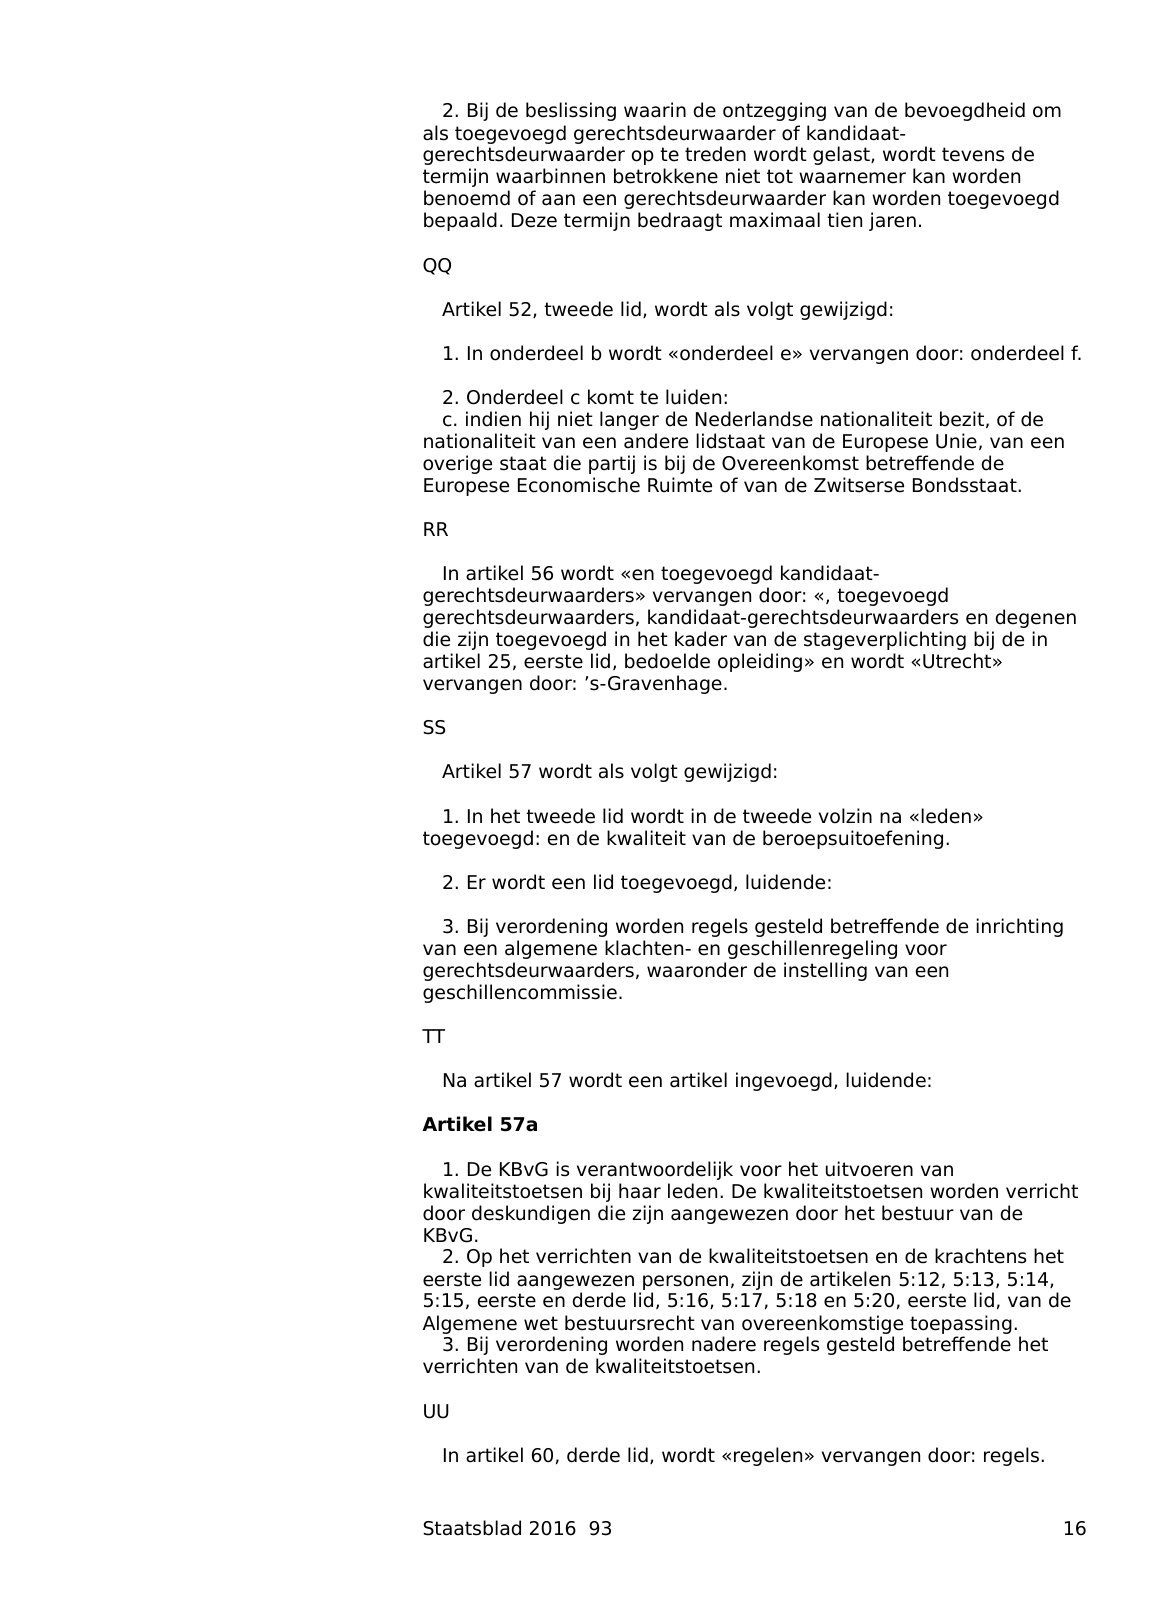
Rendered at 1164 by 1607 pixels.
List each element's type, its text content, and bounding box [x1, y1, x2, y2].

text QQ [422, 254, 1087, 276]
text 1. In onderdeel b wordt «onderdeel e» vervangen door: onderdeel f. [422, 343, 1087, 365]
text 3. Bij verordening worden regels gesteld betreffende de inrichting van een algemene klachten- en geschillenregeling voor gerechtsdeurwaarders, waaronder de instelling van een geschillencommissie. [422, 916, 1087, 1004]
text In artikel 56 wordt «en toegevoegd kandidaat-gerechtsdeurwaarders» vervangen door: «, toegevoegd gerechtsdeurwaarders, kandidaat-gerechtsdeurwaarders en degenen die zijn toegevoegd in het kader van de stageverplichting bij de in artikel 25, eerste lid, bedoelde opleiding» en wordt «Utrecht» vervangen door: ’s-Gravenhage. [422, 563, 1087, 695]
text 2. Op het verrichten van de kwaliteitstoetsen en de krachtens het eerste lid aangewezen personen, zijn de artikelen 5:12, 5:13, 5:14, 5:15, eerste en derde lid, 5:16, 5:17, 5:18 en 5:20, eerste lid, van de Algemene wet bestuursrecht van overeenkomstige toepassing. [422, 1246, 1087, 1334]
text 3. Bij verordening worden nadere regels gesteld betreffende het verrichten van de kwaliteitstoetsen. [422, 1334, 1087, 1378]
text 2. Er wordt een lid toegevoegd, luidende: [422, 872, 1087, 894]
text In artikel 60, derde lid, wordt «regelen» vervangen door: regels. [422, 1445, 1087, 1467]
text RR [422, 519, 1087, 541]
text 2. Onderdeel c komt te luiden: [422, 387, 1087, 409]
text TT [422, 1026, 1087, 1048]
text 1. In het tweede lid wordt in de tweede volzin na «leden» toegevoegd: en de kwaliteit van de beroepsuitoefening. [422, 806, 1087, 849]
text UU [422, 1401, 1087, 1422]
text Artikel 52, tweede lid, wordt als volgt gewijzigd: [422, 299, 1087, 321]
text c. indien hij niet langer de Nederlandse nationaliteit bezit, of de nationaliteit van een andere lidstaat van de Europese Unie, van een overige staat die partij is bij de Overeenkomst betreffende de Europese Economische Ruimte of van de Zwitserse Bondsstaat. [422, 409, 1087, 497]
text 2. Bij de beslissing waarin de ontzegging van de bevoegdheid om als toegevoegd gerechtsdeurwaarder of kandidaat-gerechtsdeurwaarder op te treden wordt gelast, wordt tevens de termijn waarbinnen betrokkene niet tot waarnemer kan worden benoemd of aan een gerechtsdeurwaarder kan worden toegevoegd bepaald. Deze termijn bedraagt maximaal tien jaren. [422, 100, 1087, 232]
text Artikel 57 wordt als volgt gewijzigd: [422, 761, 1087, 783]
text Na artikel 57 wordt een artikel ingevoegd, luidende: [422, 1070, 1087, 1092]
text 1. De KBvG is verantwoordelijk voor het uitvoeren van kwaliteitstoetsen bij haar leden. De kwaliteitstoetsen worden verricht door deskundigen die zijn aangewezen door het bestuur van de KBvG. [422, 1158, 1087, 1246]
text SS [422, 717, 1087, 739]
subtitle Artikel 57a [422, 1114, 1087, 1136]
